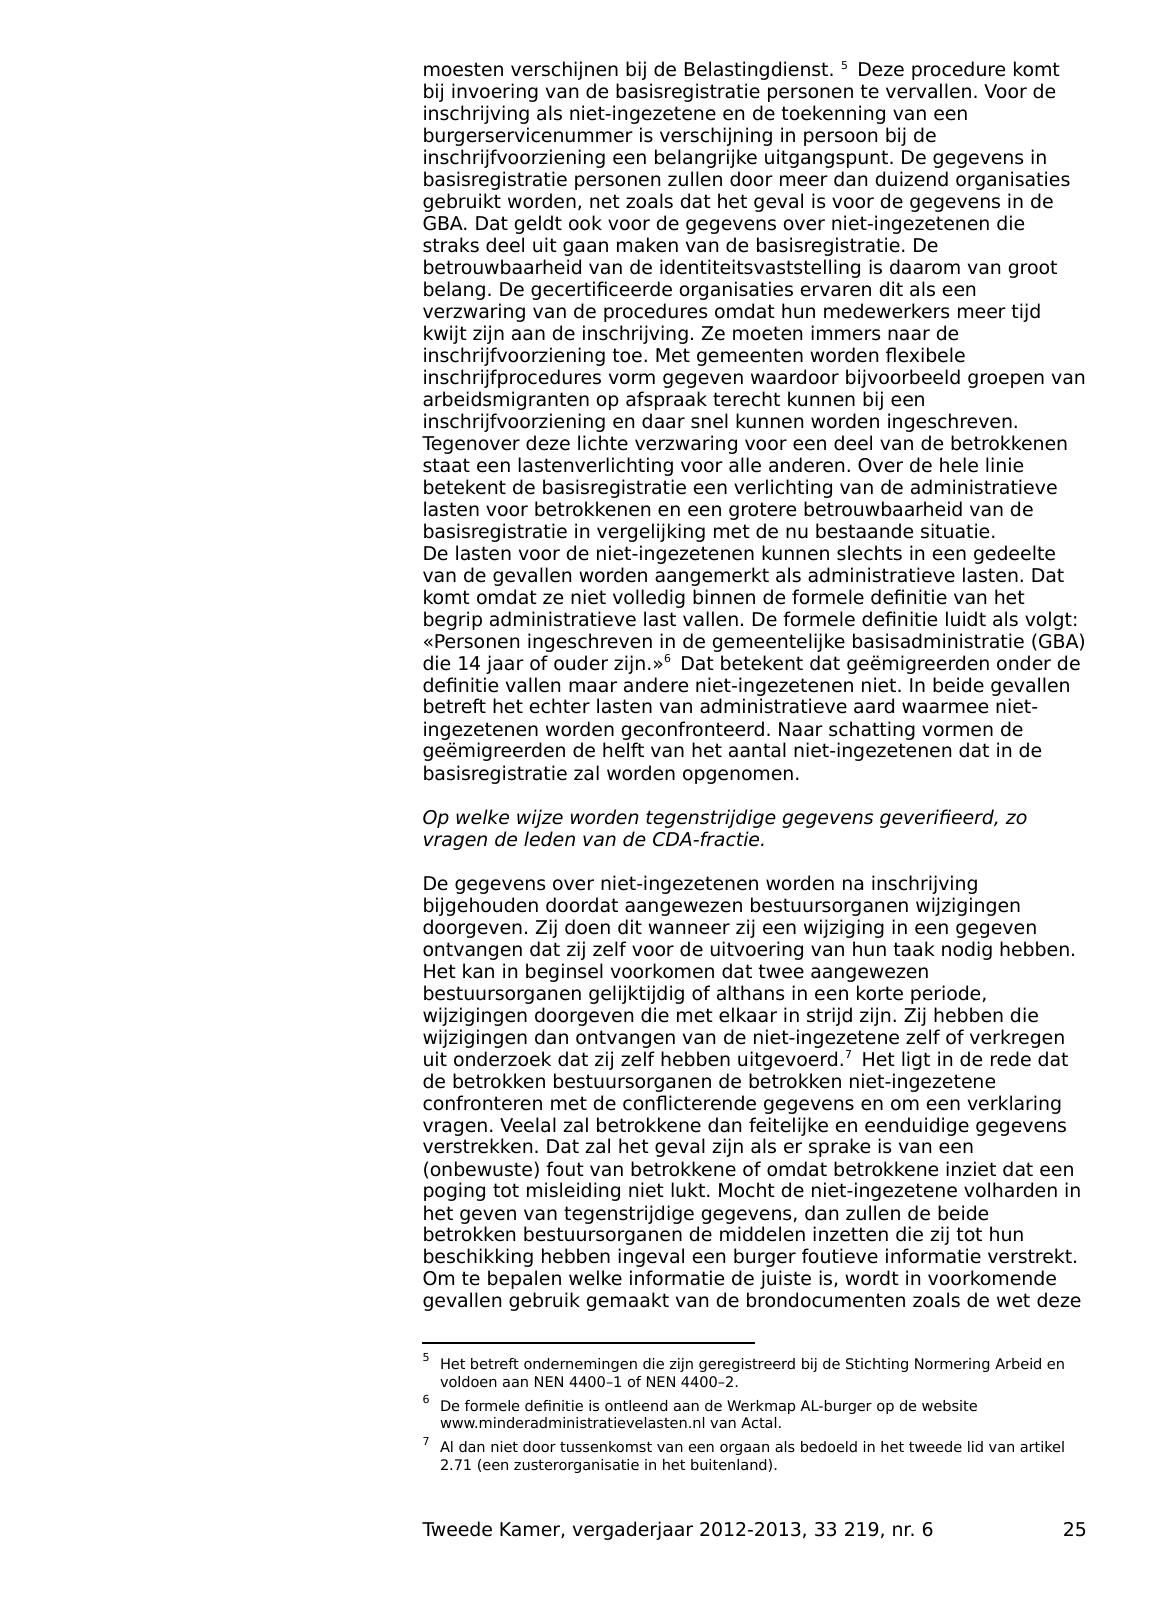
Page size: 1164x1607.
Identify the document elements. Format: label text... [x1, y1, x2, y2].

text De formele definitie is ontleend aan de Werkmap AL-burger op de website www.minderadministratievelasten.nl van Actal. [422, 1393, 1087, 1432]
text De gegevens over niet-ingezetenen worden na inschrijving bijgehouden doordat aangewezen bestuursorganen wijzigingen doorgeven. Zij doen dit wanneer zij een wijziging in een gegeven ontvangen dat zij zelf voor de uitvoering van hun taak nodig hebben. Het kan in beginsel voorkomen dat twee aangewezen bestuursorganen gelijktijdig of althans in een korte periode, wijzigingen doorgeven die met elkaar in strijd zijn. Zij hebben die wijzigingen dan ontvangen van de niet-ingezetene zelf of verkregen uit onderzoek dat zij zelf hebben uitgevoerd. Het ligt in de rede dat de betrokken bestuursorganen de betrokken niet-ingezetene confronteren met de conflicterende gegevens en om een verklaring vragen. Veelal zal betrokkene dan feitelijke en eenduidige gegevens verstrekken. Dat zal het geval zijn als er sprake is van een (onbewuste) fout van betrokkene of omdat betrokkene inziet dat een poging tot misleiding niet lukt. Mocht de niet-ingezetene volharden in het geven van tegenstrijdige gegevens, dan zullen de beide betrokken bestuursorganen de middelen inzetten die zij tot hun beschikking hebben ingeval een burger foutieve informatie verstrekt. Om te bepalen welke informatie de juiste is, wordt in voorkomende gevallen gebruik gemaakt van de brondocumenten zoals de wet deze [422, 873, 1087, 1312]
text moesten verschijnen bij de Belastingdienst. Deze procedure komt bij invoering van de basisregistratie personen te vervallen. Voor de inschrijving als niet-ingezetene en de toekenning van een burgerservicenummer is verschijning in persoon bij de inschrijfvoorziening een belangrijke uitgangspunt. De gegevens in basisregistratie personen zullen door meer dan duizend organisaties gebruikt worden, net zoals dat het geval is voor de gegevens in de GBA. Dat geldt ook voor de gegevens over niet-ingezetenen die straks deel uit gaan maken van de basisregistratie. De betrouwbaarheid van de identiteitsvaststelling is daarom van groot belang. De gecertificeerde organisaties ervaren dit als een verzwaring van de procedures omdat hun medewerkers meer tijd kwijt zijn aan de inschrijving. Ze moeten immers naar de inschrijfvoorziening toe. Met gemeenten worden flexibele inschrijfprocedures vorm gegeven waardoor bijvoorbeeld groepen van arbeidsmigranten op afspraak terecht kunnen bij een inschrijfvoorziening en daar snel kunnen worden ingeschreven. Tegenover deze lichte verzwaring voor een deel van de betrokkenen staat een lastenverlichting voor alle anderen. Over de hele linie betekent de basisregistratie een verlichting van de administratieve lasten voor betrokkenen en een grotere betrouwbaarheid van de basisregistratie in vergelijking met de nu bestaande situatie. [422, 59, 1087, 543]
text Het betreft ondernemingen die zijn geregistreerd bij de Stichting Normering Arbeid en voldoen aan NEN 4400–1 of NEN 4400–2. [422, 1352, 1087, 1391]
text Op welke wijze worden tegenstrijdige gegevens geverifieerd, zo vragen de leden van de CDA-fractie. [422, 807, 1087, 851]
text Al dan niet door tussenkomst van een orgaan als bedoeld in het tweede lid van artikel 2.71 (een zusterorganisatie in het buitenland). [422, 1435, 1087, 1474]
text De lasten voor de niet-ingezetenen kunnen slechts in een gedeelte van de gevallen worden aangemerkt als administratieve lasten. Dat komt omdat ze niet volledig binnen de formele definitie van het begrip administratieve last vallen. De formele definitie luidt als volgt: «Personen ingeschreven in de gemeentelijke basisadministratie (GBA) die 14 jaar of ouder zijn.» Dat betekent dat geëmigreerden onder de definitie vallen maar andere niet-ingezetenen niet. In beide gevallen betreft het echter lasten van administratieve aard waarmee niet-ingezetenen worden geconfronteerd. Naar schatting vormen de geëmigreerden de helft van het aantal niet-ingezetenen dat in de basisregistratie zal worden opgenomen. [422, 543, 1087, 784]
